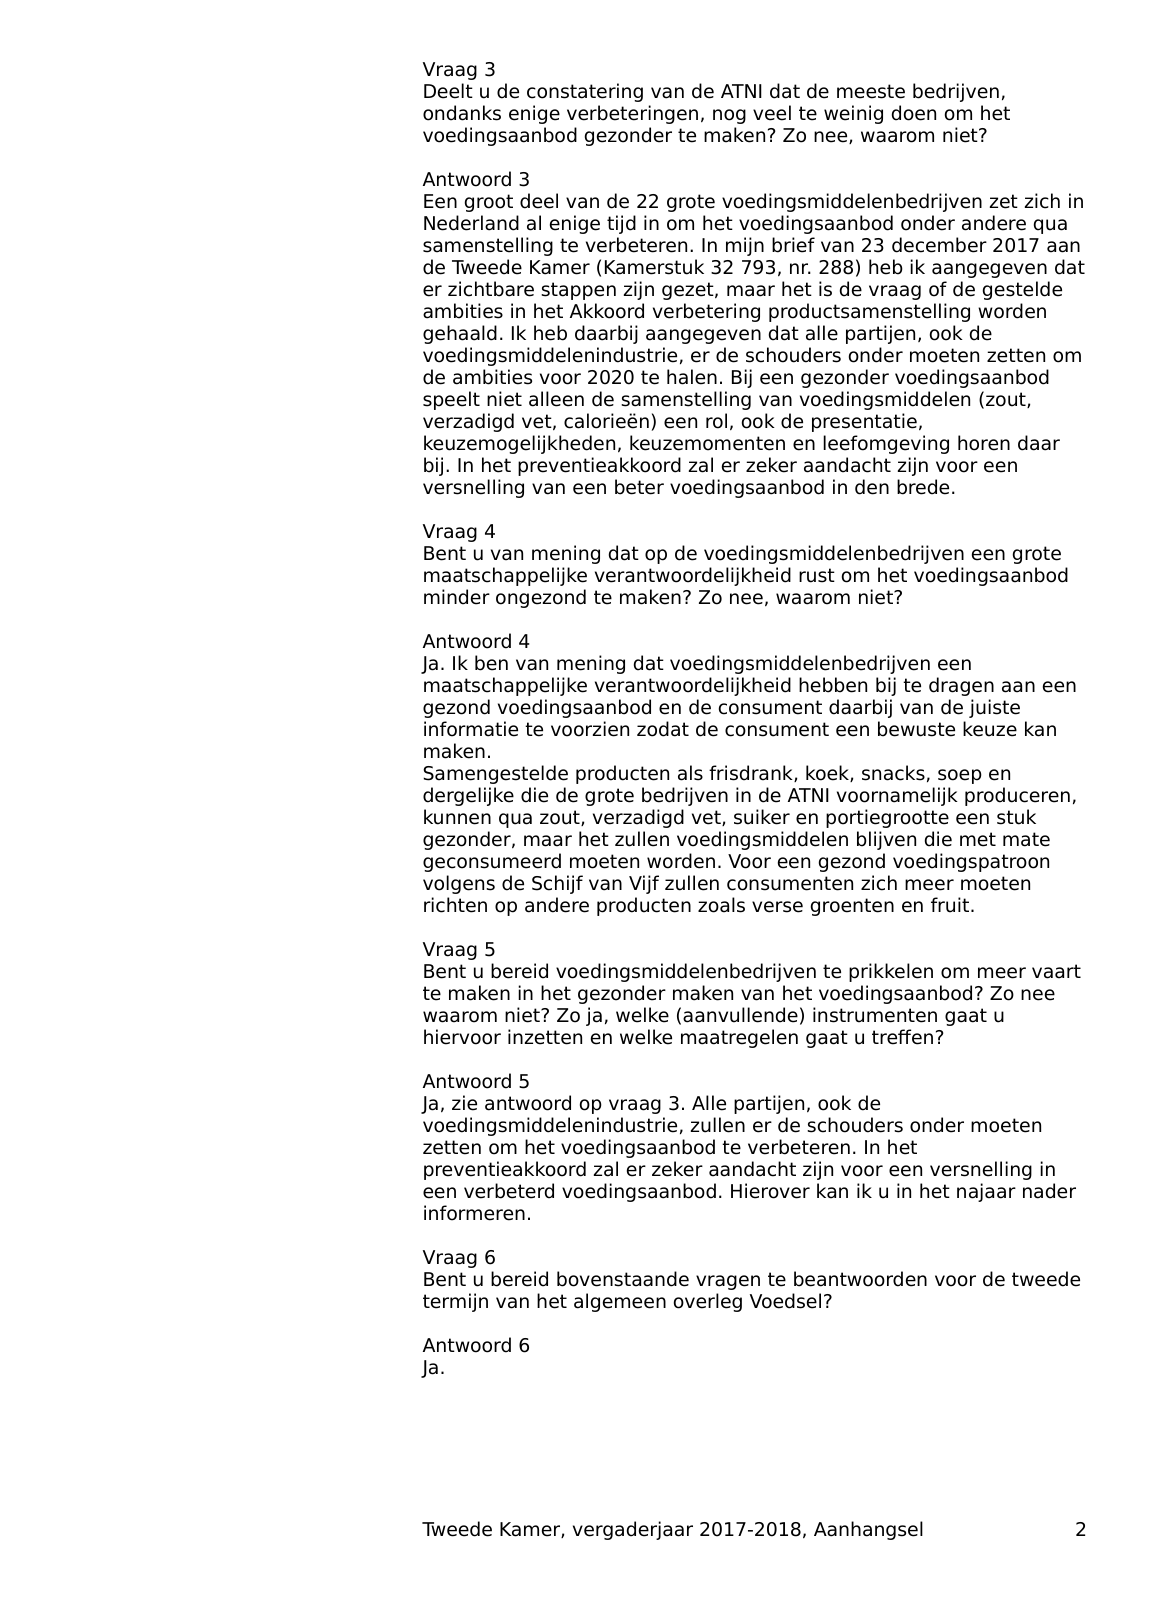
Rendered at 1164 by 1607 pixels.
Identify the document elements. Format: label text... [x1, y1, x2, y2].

text Bent u bereid bovenstaande vragen te beantwoorden voor de tweede termijn van het algemeen overleg Voedsel? [422, 1269, 1087, 1313]
text Ja, zie antwoord op vraag 3. Alle partijen, ook de voedingsmiddelenindustrie, zullen er de schouders onder moeten zetten om het voedingsaanbod te verbeteren. In het preventieakkoord zal er zeker aandacht zijn voor een versnelling in een verbeterd voedingsaanbod. Hierover kan ik u in het najaar nader informeren. [422, 1093, 1087, 1225]
text Antwoord 3 [422, 169, 1087, 191]
text Bent u bereid voedingsmiddelenbedrijven te prikkelen om meer vaart te maken in het gezonder maken van het voedingsaanbod? Zo nee waarom niet? Zo ja, welke (aanvullende) instrumenten gaat u hiervoor inzetten en welke maatregelen gaat u treffen? [422, 961, 1087, 1049]
text Vraag 3 [422, 59, 1087, 81]
text Vraag 6 [422, 1247, 1087, 1269]
text Een groot deel van de 22 grote voedingsmiddelenbedrijven zet zich in Nederland al enige tijd in om het voedingsaanbod onder andere qua samenstelling te verbeteren. In mijn brief van 23 december 2017 aan de Tweede Kamer (Kamerstuk 32 793, nr. 288) heb ik aangegeven dat er zichtbare stappen zijn gezet, maar het is de vraag of de gestelde ambities in het Akkoord verbetering productsamenstelling worden gehaald. Ik heb daarbij aangegeven dat alle partijen, ook de voedingsmiddelenindustrie, er de schouders onder moeten zetten om de ambities voor 2020 te halen. Bij een gezonder voedingsaanbod speelt niet alleen de samenstelling van voedingsmiddelen (zout, verzadigd vet, calorieën) een rol, ook de presentatie, keuzemogelijkheden, keuzemomenten en leefomgeving horen daar bij. In het preventieakkoord zal er zeker aandacht zijn voor een versnelling van een beter voedingsaanbod in den brede. [422, 191, 1087, 499]
text Vraag 4 [422, 521, 1087, 543]
text Ja. Ik ben van mening dat voedingsmiddelenbedrijven een maatschappelijke verantwoordelijkheid hebben bij te dragen aan een gezond voedingsaanbod en de consument daarbij van de juiste informatie te voorzien zodat de consument een bewuste keuze kan maken. [422, 653, 1087, 763]
text Vraag 5 [422, 939, 1087, 961]
text Antwoord 5 [422, 1071, 1087, 1093]
text Samengestelde producten als frisdrank, koek, snacks, soep en dergelijke die de grote bedrijven in de ATNI voornamelijk produceren, kunnen qua zout, verzadigd vet, suiker en portiegrootte een stuk gezonder, maar het zullen voedingsmiddelen blijven die met mate geconsumeerd moeten worden. Voor een gezond voedingspatroon volgens de Schijf van Vijf zullen consumenten zich meer moeten richten op andere producten zoals verse groenten en fruit. [422, 763, 1087, 917]
text Ja. [422, 1357, 1087, 1379]
text Antwoord 4 [422, 631, 1087, 653]
text Bent u van mening dat op de voedingsmiddelenbedrijven een grote maatschappelijke verantwoordelijkheid rust om het voedingsaanbod minder ongezond te maken? Zo nee, waarom niet? [422, 543, 1087, 609]
text Antwoord 6 [422, 1335, 1087, 1357]
text Deelt u de constatering van de ATNI dat de meeste bedrijven, ondanks enige verbeteringen, nog veel te weinig doen om het voedingsaanbod gezonder te maken? Zo nee, waarom niet? [422, 81, 1087, 147]
